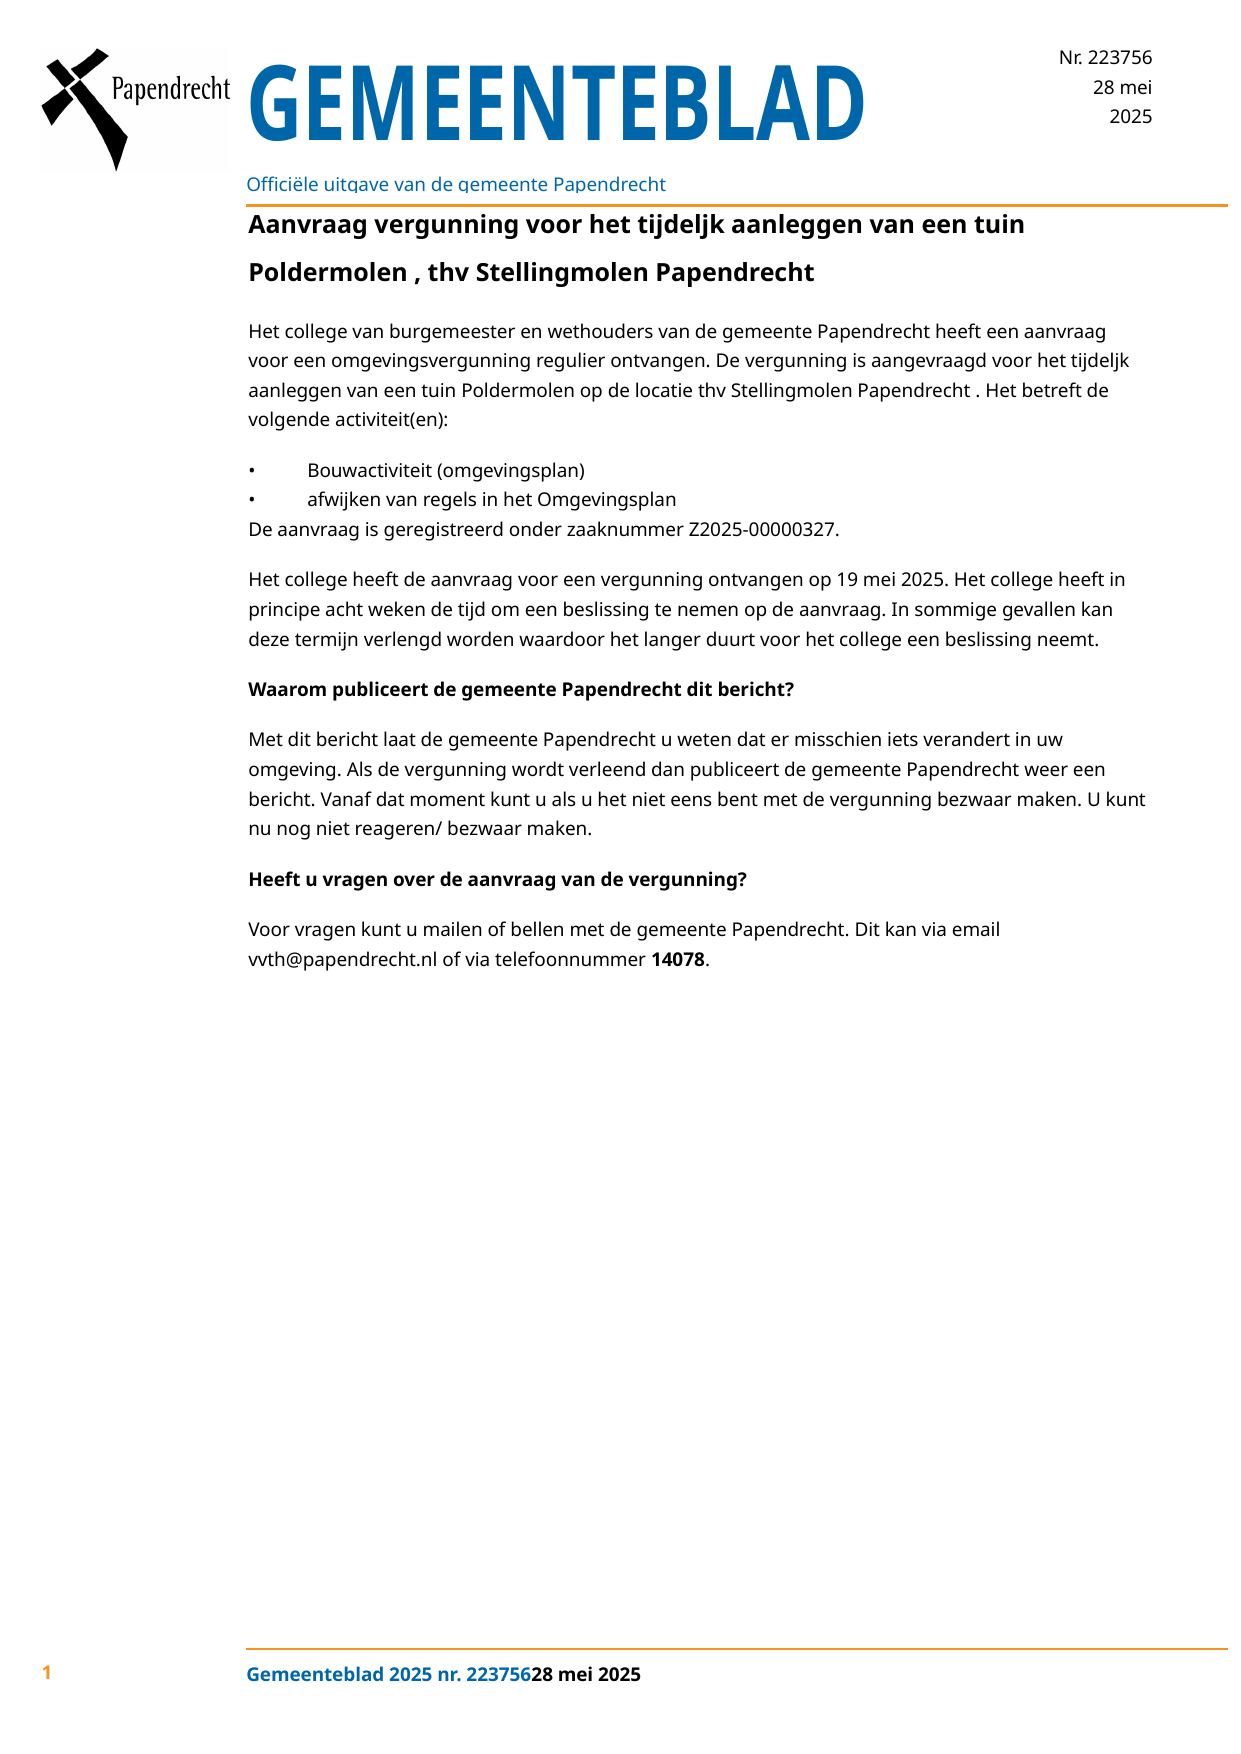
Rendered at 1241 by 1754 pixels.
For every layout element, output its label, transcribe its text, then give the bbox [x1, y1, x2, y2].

text Het college heeft de aanvraag voor een vergunning ontvangen op 19 mei 2025. Het college heeft in principe acht weken de tijd om een beslissing te nemen op de aanvraag. In sommige gevallen kan deze termijn verlengd worden waardoor het langer duurt voor het college een beslissing neemt. [248, 567, 1152, 652]
text Heeft u vragen over de aanvraag van de vergunning? [248, 866, 1152, 892]
text Waarom publiceert de gemeente Papendrecht dit bericht? [248, 676, 1152, 702]
text Met dit bericht laat de gemeente Papendrecht u weten dat er misschien iets verandert in uw omgeving. Als de vergunning wordt verleend dan publiceert de gemeente Papendrecht weer een bericht. Vanaf dat moment kunt u als u het niet eens bent met de vergunning bezwaar maken. U kunt nu nog niet reageren/ bezwaar maken. [248, 727, 1152, 841]
text Voor vragen kunt u mailen of bellen met de gemeente Papendrecht. Dit kan via email vvth@papendrecht.nl of via telefoonnummer 14078. [248, 916, 1152, 972]
picture [41, 47, 231, 172]
list Bouwactiviteit (omgevingsplan) [248, 457, 1152, 483]
text De aanvraag is geregistreerd onder zaaknummer Z2025-00000327. [248, 516, 1152, 542]
text Aanvraag vergunning voor het tijdeljk aanleggen van een tuin Poldermolen , thv Stellingmolen Papendrecht [248, 207, 1152, 288]
text Het college van burgemeester en wethouders van de gemeente Papendrecht heeft een aanvraag voor een omgevingsvergunning regulier ontvangen. De vergunning is aangevraagd voor het tijdeljk aanleggen van een tuin Poldermolen op de locatie thv Stellingmolen Papendrecht . Het betreft de volgende activiteit(en): [248, 318, 1152, 432]
list afwijken van regels in het Omgevingsplan [248, 487, 1152, 512]
